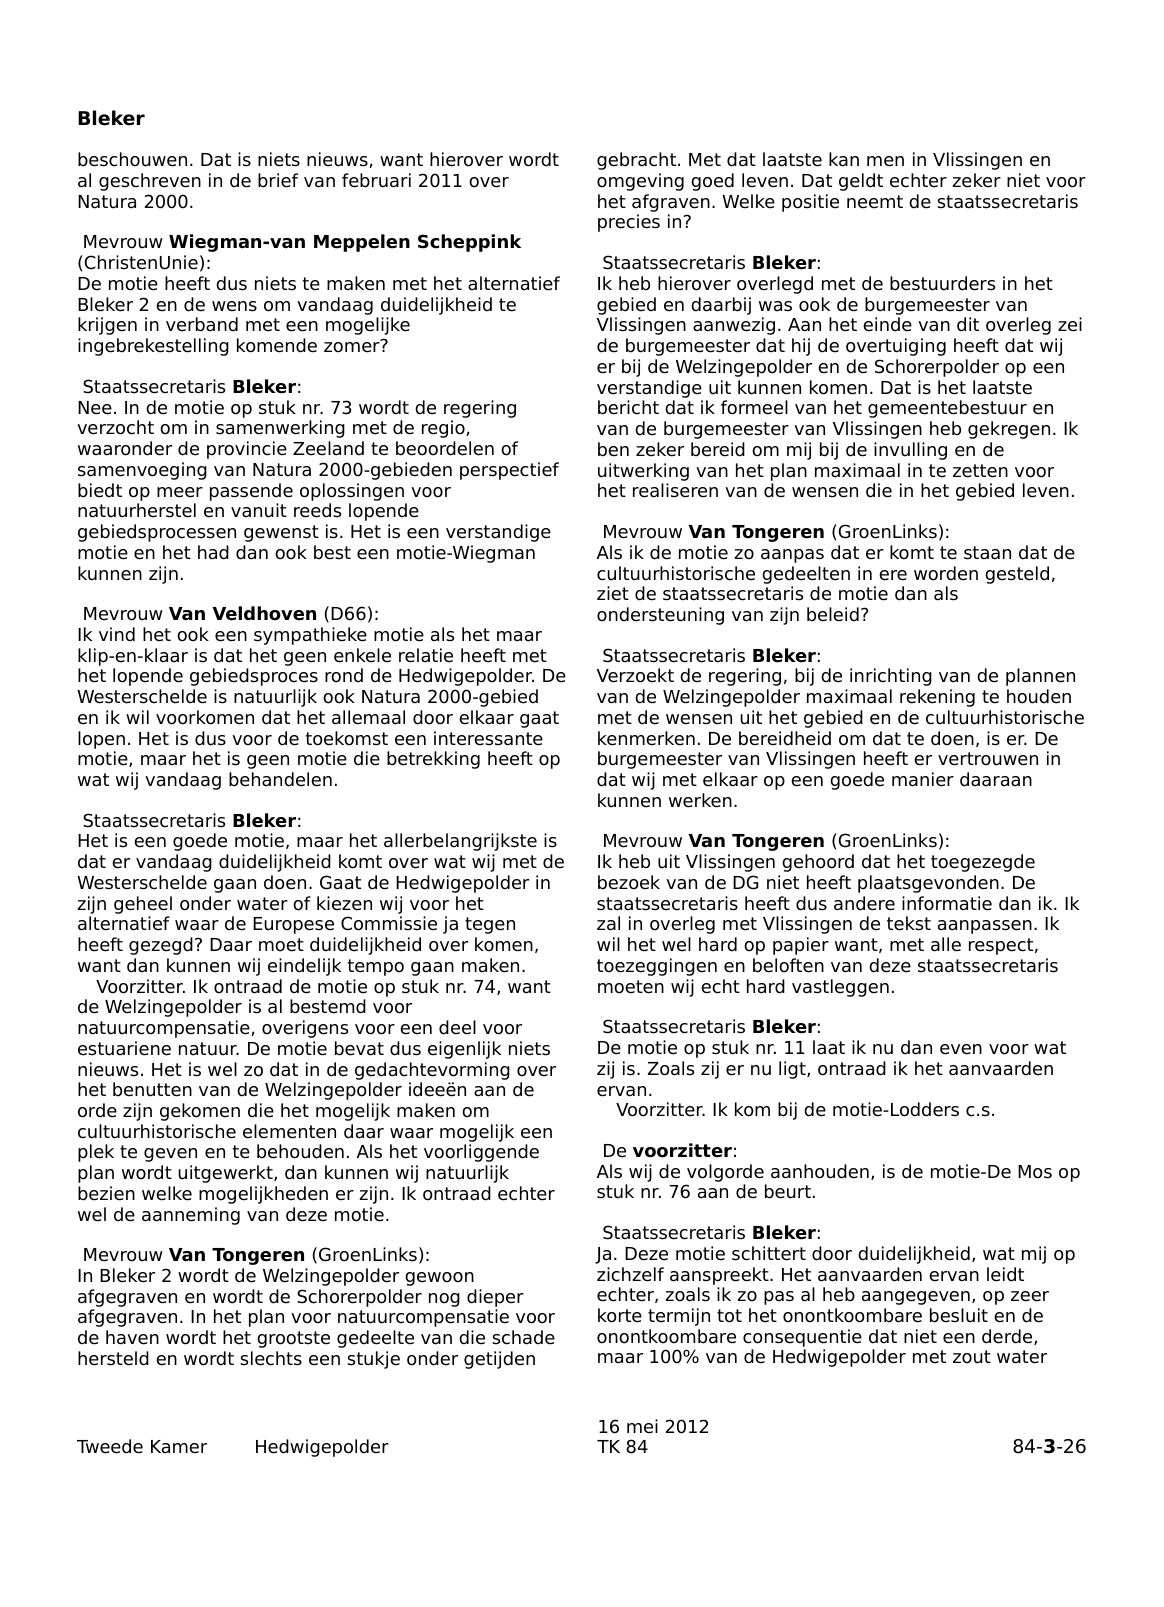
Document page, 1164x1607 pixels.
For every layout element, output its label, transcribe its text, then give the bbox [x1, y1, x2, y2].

text beschouwen. Dat is niets nieuws, want hierover wordt al geschreven in de brief van februari 2011 over Natura 2000. [77, 150, 567, 212]
text Als ik de motie zo aanpas dat er komt te staan dat de cultuurhistorische gedeelten in ere worden gesteld, ziet de staatssecretaris de motie dan als ondersteuning van zijn beleid? [596, 543, 1087, 626]
text Het is een goede motie, maar het allerbelangrijkste is dat er vandaag duidelijkheid komt over wat wij met de Westerschelde gaan doen. Gaat de Hedwigepolder in zijn geheel onder water of kiezen wij voor het alternatief waar de Europese Commissie ja tegen heeft gezegd? Daar moet duidelijkheid over komen, want dan kunnen wij eindelijk tempo gaan maken. [77, 831, 567, 976]
text De motie heeft dus niets te maken met het alternatief Bleker 2 en de wens om vandaag duidelijkheid te krijgen in verband met een mogelijke ingebrekestelling komende zomer? [77, 274, 567, 357]
text Mevrouw Van Tongeren (GroenLinks): [596, 831, 1087, 852]
text Nee. In de motie op stuk nr. 73 wordt de regering verzocht om in samenwerking met de regio, waaronder de provincie Zeeland te beoordelen of samenvoeging van Natura 2000-gebieden perspectief biedt op meer passende oplossingen voor natuurherstel en vanuit reeds lopende gebiedsprocessen gewenst is. Het is een verstandige motie en het had dan ook best een motie-Wiegman kunnen zijn. [77, 397, 567, 584]
text De voorzitter: [596, 1141, 1087, 1162]
text De motie op stuk nr. 11 laat ik nu dan even voor wat zij is. Zoals zij er nu ligt, ontraad ik het aanvaarden ervan. [596, 1038, 1087, 1100]
text Mevrouw Wiegman-van Meppelen Scheppink (ChristenUnie): [77, 232, 567, 274]
text Als wij de volgorde aanhouden, is de motie-De Mos op stuk nr. 76 aan de beurt. [596, 1162, 1087, 1203]
text Voorzitter. Ik kom bij de motie-Lodders c.s. [596, 1100, 1087, 1121]
text Mevrouw Van Tongeren (GroenLinks): [596, 522, 1087, 543]
text Mevrouw Van Tongeren (GroenLinks): [77, 1245, 567, 1266]
text Mevrouw Van Veldhoven (D66): [77, 604, 567, 625]
text Ik heb hierover overlegd met de bestuurders in het gebied en daarbij was ook de burgemeester van Vlissingen aanwezig. Aan het einde van dit overleg zei de burgemeester dat hij de overtuiging heeft dat wij er bij de Welzingepolder en de Schorerpolder op een verstandige uit kunnen komen. Dat is het laatste bericht dat ik formeel van het gemeentebestuur en van de burgemeester van Vlissingen heb gekregen. Ik ben zeker bereid om mij bij de invulling en de uitwerking van het plan maximaal in te zetten voor het realiseren van de wensen die in het gebied leven. [596, 274, 1087, 502]
text Staatssecretaris Bleker: [596, 1223, 1087, 1244]
text In Bleker 2 wordt de Welzingepolder gewoon afgegraven en wordt de Schorerpolder nog dieper afgegraven. In het plan voor natuurcompensatie voor de haven wordt het grootste gedeelte van die schade hersteld en wordt slechts een stukje onder getijden [77, 1266, 567, 1369]
text Staatssecretaris Bleker: [77, 811, 567, 831]
text Ik heb uit Vlissingen gehoord dat het toegezegde bezoek van de DG niet heeft plaatsgevonden. De staatssecretaris heeft dus andere informatie dan ik. Ik zal in overleg met Vlissingen de tekst aanpassen. Ik wil het wel hard op papier want, met alle respect, toezeggingen en beloften van deze staatssecretaris moeten wij echt hard vastleggen. [596, 852, 1087, 997]
text Staatssecretaris Bleker: [596, 646, 1087, 666]
text Staatssecretaris Bleker: [77, 377, 567, 397]
text Ik vind het ook een sympathieke motie als het maar klip-en-klaar is dat het geen enkele relatie heeft met het lopende gebiedsproces rond de Hedwigepolder. De Westerschelde is natuurlijk ook Natura 2000-gebied en ik wil voorkomen dat het allemaal door elkaar gaat lopen. Het is dus voor de toekomst een interessante motie, maar het is geen motie die betrekking heeft op wat wij vandaag behandelen. [77, 625, 567, 791]
text Staatssecretaris Bleker: [596, 1017, 1087, 1038]
text Staatssecretaris Bleker: [596, 253, 1087, 274]
text Voorzitter. Ik ontraad de motie op stuk nr. 74, want de Welzingepolder is al bestemd voor natuurcompensatie, overigens voor een deel voor estuariene natuur. De motie bevat dus eigenlijk niets nieuws. Het is wel zo dat in de gedachtevorming over het benutten van de Welzingepolder ideeën aan de orde zijn gekomen die het mogelijk maken om cultuurhistorische elementen daar waar mogelijk een plek te geven en te behouden. Als het voorliggende plan wordt uitgewerkt, dan kunnen wij natuurlijk bezien welke mogelijkheden er zijn. Ik ontraad echter wel de aanneming van deze motie. [77, 976, 567, 1225]
text Verzoekt de regering, bij de inrichting van de plannen van de Welzingepolder maximaal rekening te houden met de wensen uit het gebied en de cultuurhistorische kenmerken. De bereidheid om dat te doen, is er. De burgemeester van Vlissingen heeft er vertrouwen in dat wij met elkaar op een goede manier daaraan kunnen werken. [596, 666, 1087, 811]
text gebracht. Met dat laatste kan men in Vlissingen en omgeving goed leven. Dat geldt echter zeker niet voor het afgraven. Welke positie neemt de staatssecretaris precies in? [596, 150, 1087, 233]
text Ja. Deze motie schittert door duidelijkheid, wat mij op zichzelf aanspreekt. Het aanvaarden ervan leidt echter, zoals ik zo pas al heb aangegeven, op zeer korte termijn tot het onontkoombare besluit en de onontkoombare consequentie dat niet een derde, maar 100% van de Hedwigepolder met zout water [596, 1244, 1087, 1368]
